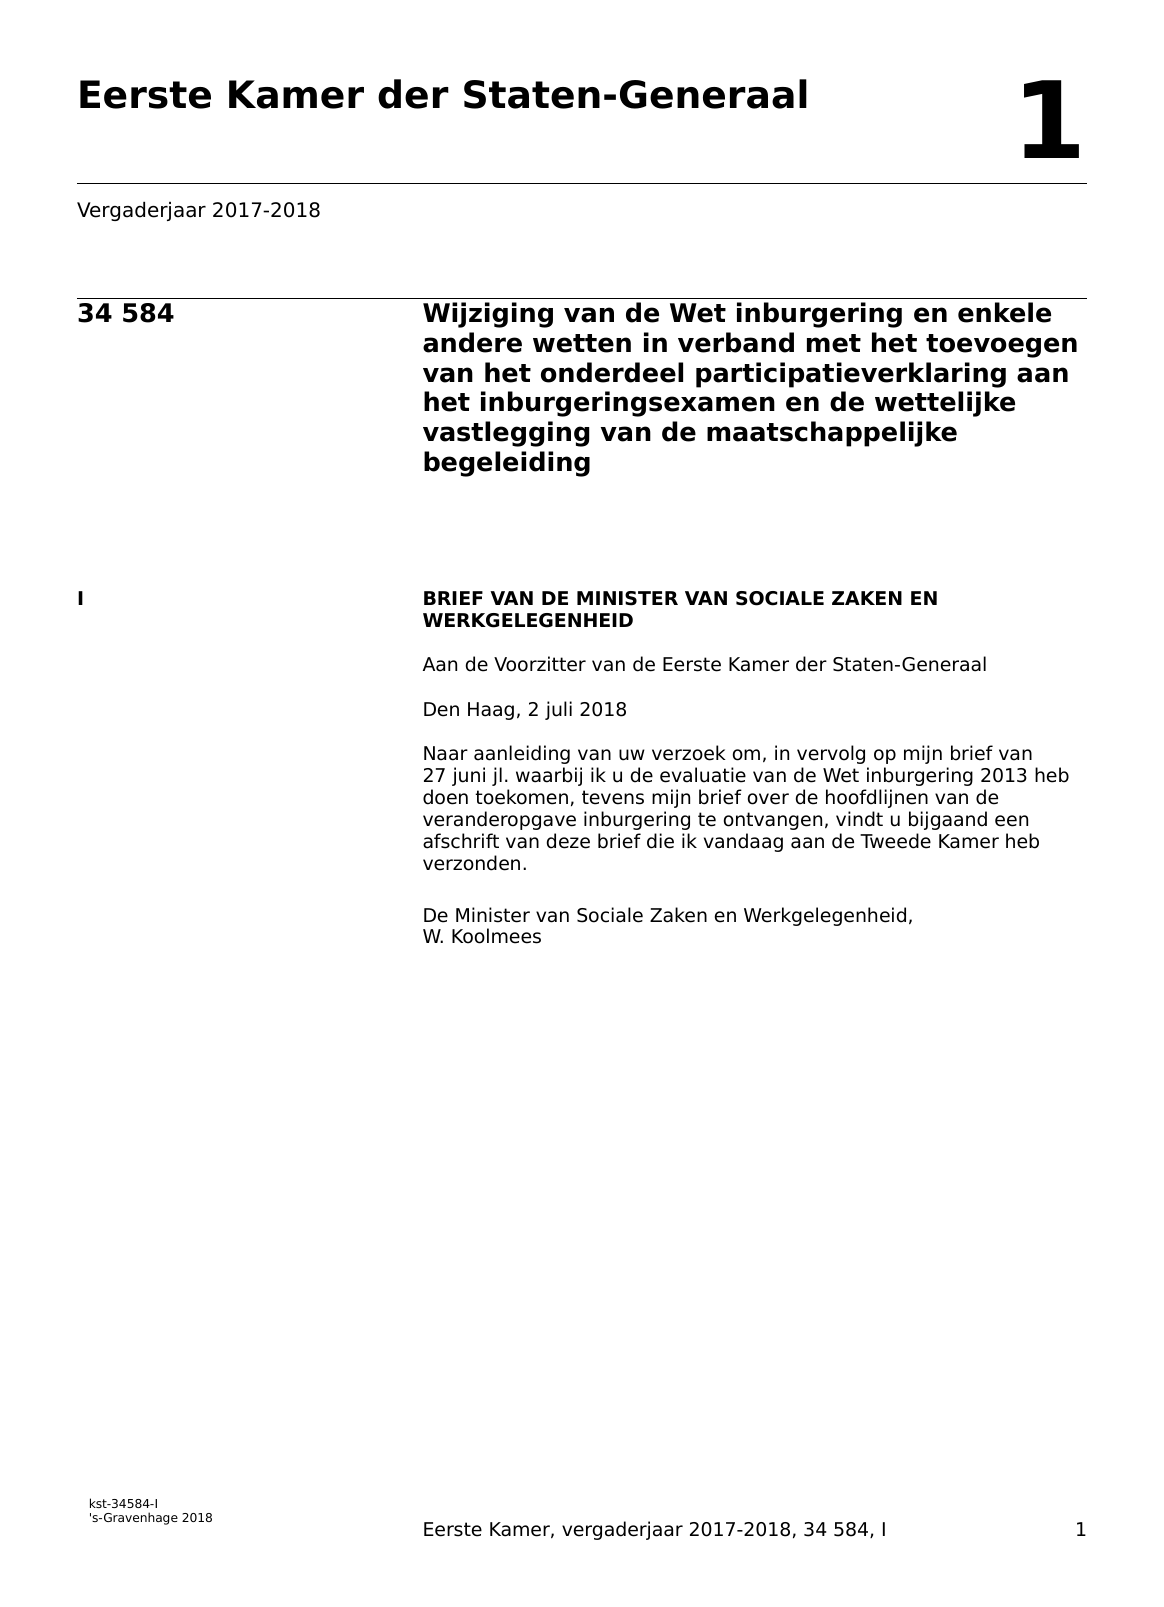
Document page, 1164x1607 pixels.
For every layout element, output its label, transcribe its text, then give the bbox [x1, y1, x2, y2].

text 's-Gravenhage 2018 [88, 1511, 323, 1525]
subtitle 34 584 Wijziging van de Wet inburgering en enkele andere wetten in verband met het toevoegen van het onderdeel participatieverklaring aan het inburgeringsexamen en de wettelijke vastlegging van de maatschappelijke begeleiding [77, 299, 1087, 477]
text Den Haag, 2 juli 2018 [422, 698, 1087, 720]
table_header 1 [886, 59, 1087, 183]
text Aan de Voorzitter van de Eerste Kamer der Staten-Generaal [422, 654, 1087, 676]
table_header Eerste Kamer der Staten-Generaal [77, 59, 886, 183]
text kst-34584-I [88, 1497, 323, 1511]
text Naar aanleiding van uw verzoek om, in vervolg op mijn brief van 27 juni jl. waarbij ik u de evaluatie van de Wet inburgering 2013 heb doen toekomen, tevens mijn brief over de hoofdlijnen van de veranderopgave inburgering te ontvangen, vindt u bijgaand een afschrift van deze brief die ik vandaag aan de Tweede Kamer heb verzonden. [422, 743, 1087, 874]
text De Minister van Sociale Zaken en Werkgelegenheid, W. Koolmees [422, 904, 1087, 948]
table_cell Vergaderjaar 2017-2018 [77, 184, 1087, 298]
subtitle I BRIEF VAN DE MINISTER VAN SOCIALE ZAKEN EN WERKGELEGENHEID [77, 588, 1087, 632]
